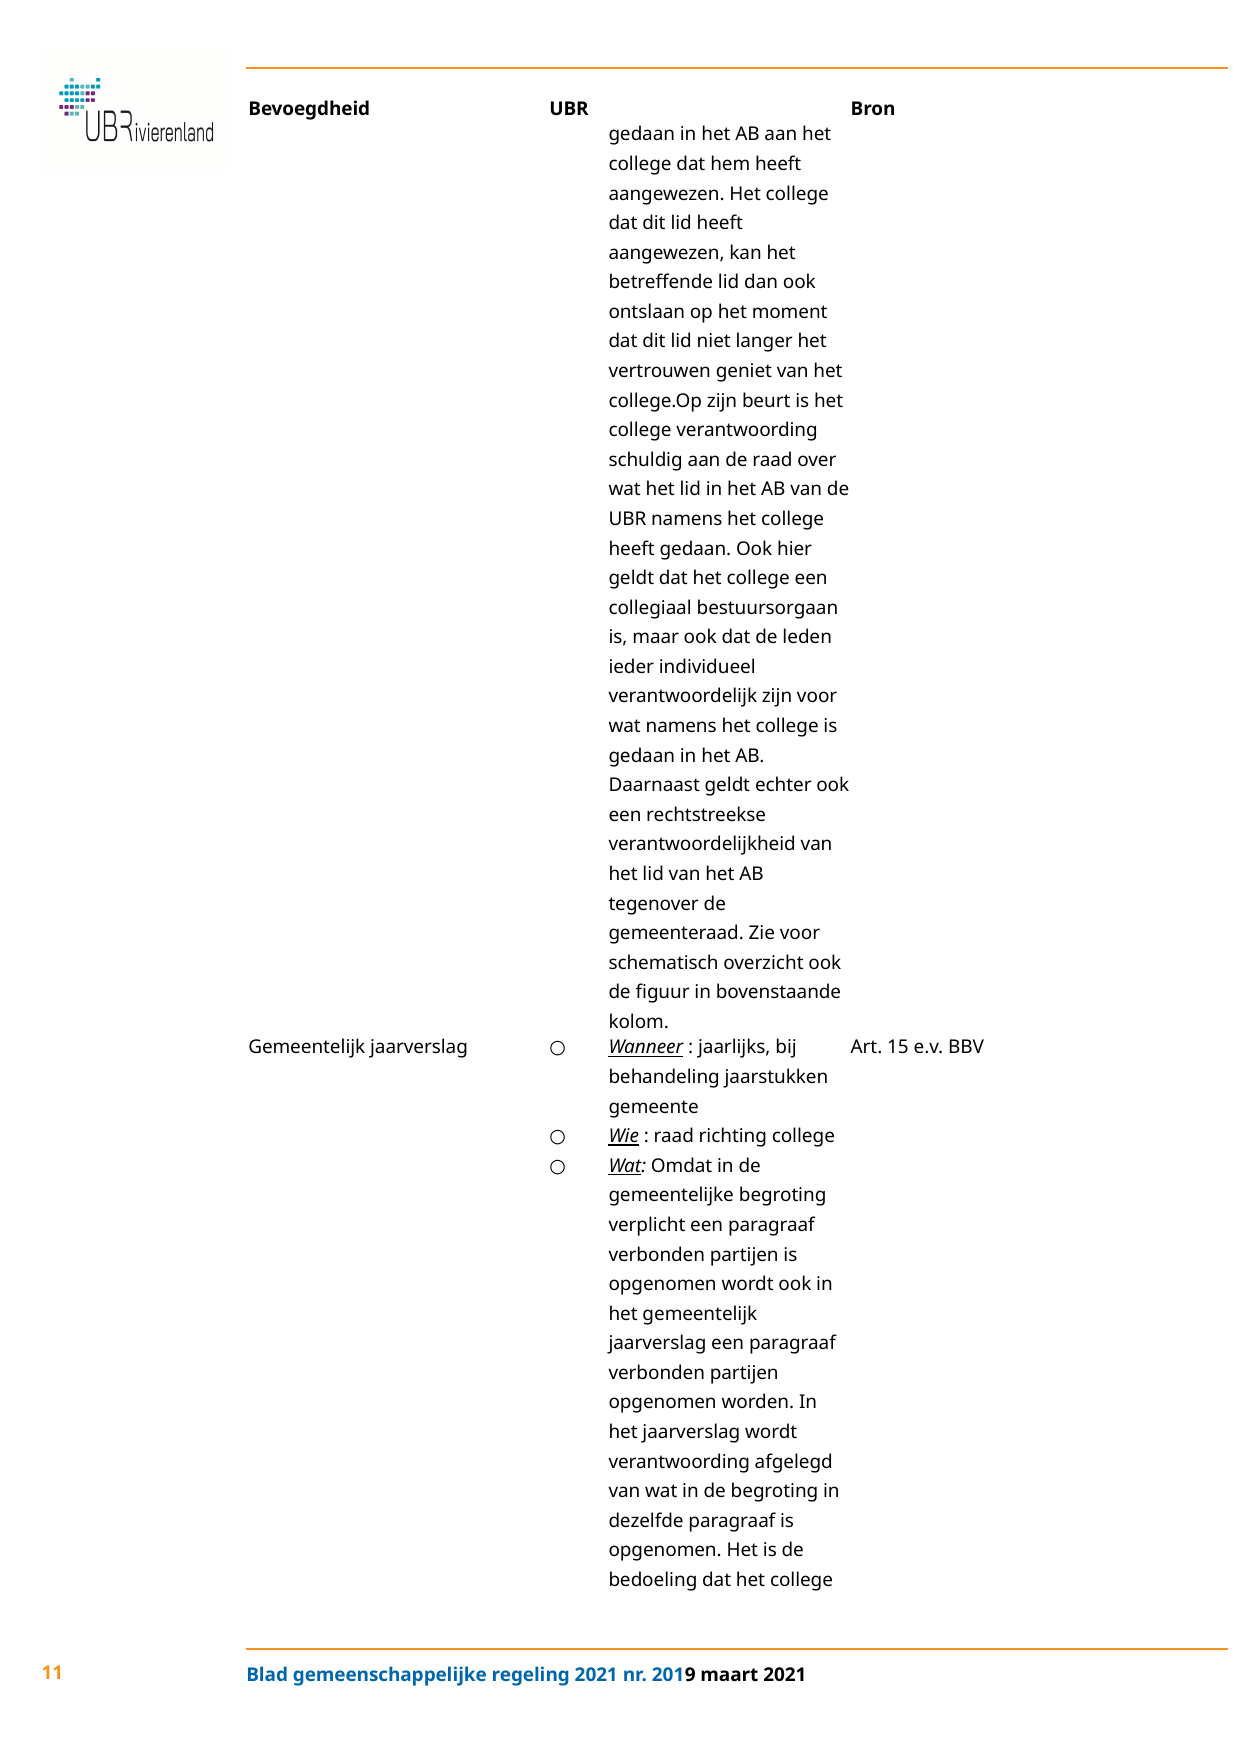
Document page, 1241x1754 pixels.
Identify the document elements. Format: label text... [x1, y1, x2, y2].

table_cell Gemeentelijk jaarverslag [248, 1034, 549, 1592]
table_header Bevoegdheid [248, 95, 549, 121]
table_cell gedaan in het AB aan het college dat hem heeft aangewezen. Het college dat dit lid heeft aangewezen, kan het betreffende lid dan ook ontslaan op het moment dat dit lid niet langer het vertrouwen geniet van het college.Op zijn beurt is het college verantwoording schuldig aan de raad over wat het lid in het AB van de UBR namens het college heeft gedaan. Ook hier geldt dat het college een collegiaal bestuursorgaan is, maar ook dat de leden ieder individueel verantwoordelijk zijn voor wat namens het college is gedaan in het AB. Daarnaast geldt echter ook een rechtstreekse verantwoordelijkheid van het lid van het AB tegenover de gemeenteraad. Zie voor schematisch overzicht ook de figuur in bovenstaande kolom. [549, 121, 850, 1034]
table_cell Wanneer : jaarlijks, bij behandeling jaarstukken gemeente Wie : raad richting college Wat: Omdat in de gemeentelijke begroting verplicht een paragraaf verbonden partijen is opgenomen wordt ook in het gemeentelijk jaarverslag een paragraaf verbonden partijen opgenomen worden. In het jaarverslag wordt verantwoording afgelegd van wat in de begroting in dezelfde paragraaf is opgenomen. Het is de bedoeling dat het college [549, 1034, 850, 1592]
table_cell [248, 121, 549, 1034]
picture [41, 47, 231, 172]
table_header UBR [549, 95, 850, 121]
table_cell Art. 15 e.v. BBV [850, 1034, 1152, 1592]
table_cell [850, 121, 1152, 1034]
table_header Bron [850, 95, 1152, 121]
